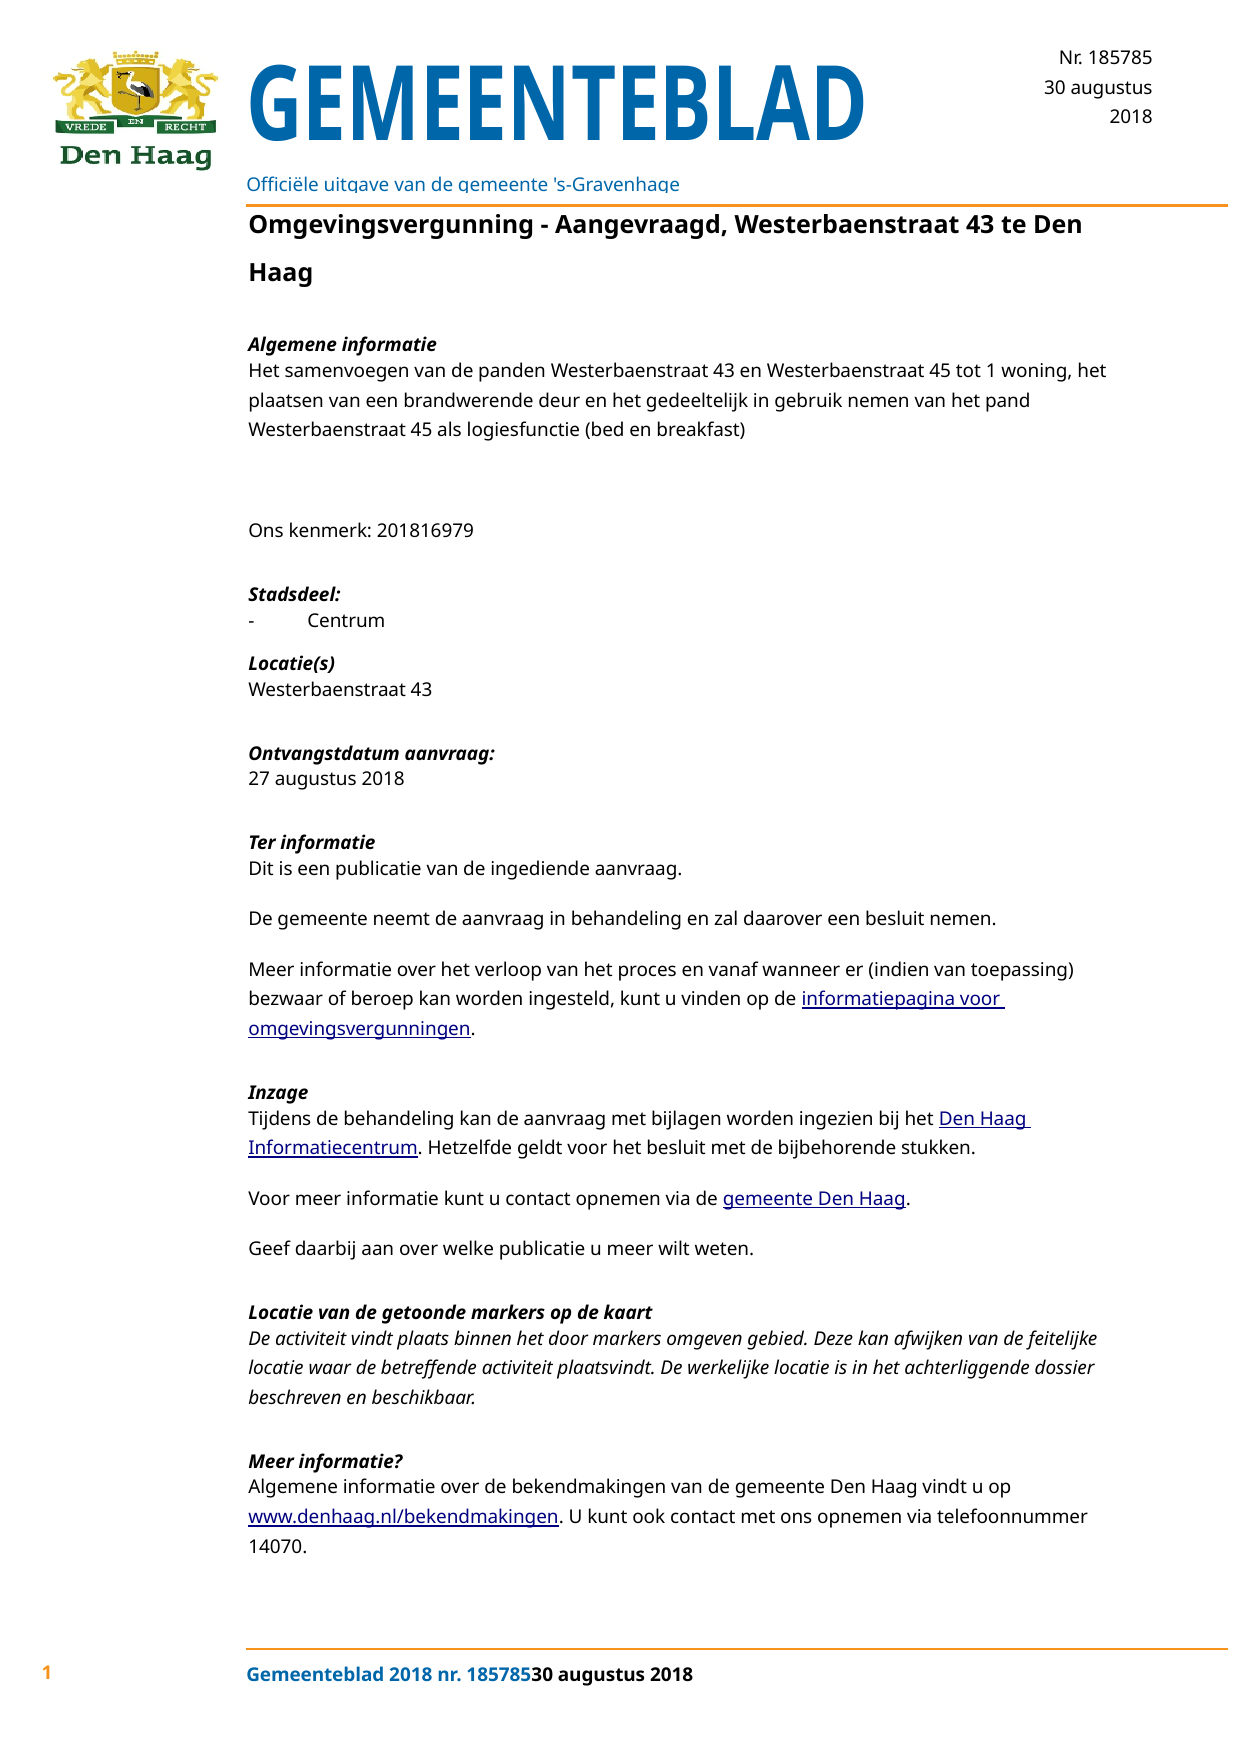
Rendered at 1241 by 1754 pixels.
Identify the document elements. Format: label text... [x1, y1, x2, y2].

list Centrum [248, 607, 1152, 633]
text Ontvangstdatum aanvraag: [248, 740, 1152, 765]
text Tijdens de behandeling kan de aanvraag met bijlagen worden ingezien bij het Den Haag Informatiecentrum. Hetzelfde geldt voor het besluit met de bijbehorende stukken. [248, 1105, 1152, 1160]
text De gemeente neemt de aanvraag in behandeling en zal daarover een besluit nemen. [248, 906, 1152, 931]
text Westerbaenstraat 43 [248, 676, 1152, 701]
text Ons kenmerk: 201816979 [248, 517, 1152, 543]
text Voor meer informatie kunt u contact opnemen via de gemeente Den Haag. [248, 1185, 1152, 1211]
text Locatie(s) [248, 650, 1152, 676]
text Geef daarbij aan over welke publicatie u meer wilt weten. [248, 1235, 1152, 1261]
picture [41, 47, 231, 172]
text Het samenvoegen van de panden Westerbaenstraat 43 en Westerbaenstraat 45 tot 1 woning, het plaatsen van een brandwerende deur en het gedeeltelijk in gebruik nemen van het pand Westerbaenstraat 45 als logiesfunctie (bed en breakfast) [248, 357, 1152, 442]
text Meer informatie? [248, 1448, 1152, 1474]
text 27 augustus 2018 [248, 765, 1152, 791]
text Dit is een publicatie van de ingediende aanvraag. [248, 855, 1152, 881]
text De activiteit vindt plaats binnen het door markers omgeven gebied. Deze kan afwijken van de feitelijke locatie waar de betreffende activiteit plaatsvindt. De werkelijke locatie is in het achterliggende dossier beschreven en beschikbaar. [248, 1325, 1152, 1410]
text Omgevingsvergunning - Aangevraagd, Westerbaenstraat 43 te Den Haag [248, 207, 1152, 288]
text Inzage [248, 1079, 1152, 1105]
text Meer informatie over het verloop van het proces en vanaf wanneer er (indien van toepassing) bezwaar of beroep kan worden ingesteld, kunt u vinden op de informatiepagina voor omgevingsvergunningen. [248, 956, 1152, 1041]
text Ter informatie [248, 829, 1152, 855]
text Algemene informatie [248, 331, 1152, 357]
text Locatie van de getoonde markers op de kaart [248, 1299, 1152, 1325]
text Algemene informatie over de bekendmakingen van de gemeente Den Haag vindt u op www.denhaag.nl/bekendmakingen. U kunt ook contact met ons opnemen via telefoonnummer 14070. [248, 1474, 1152, 1559]
text Stadsdeel: [248, 581, 1152, 607]
